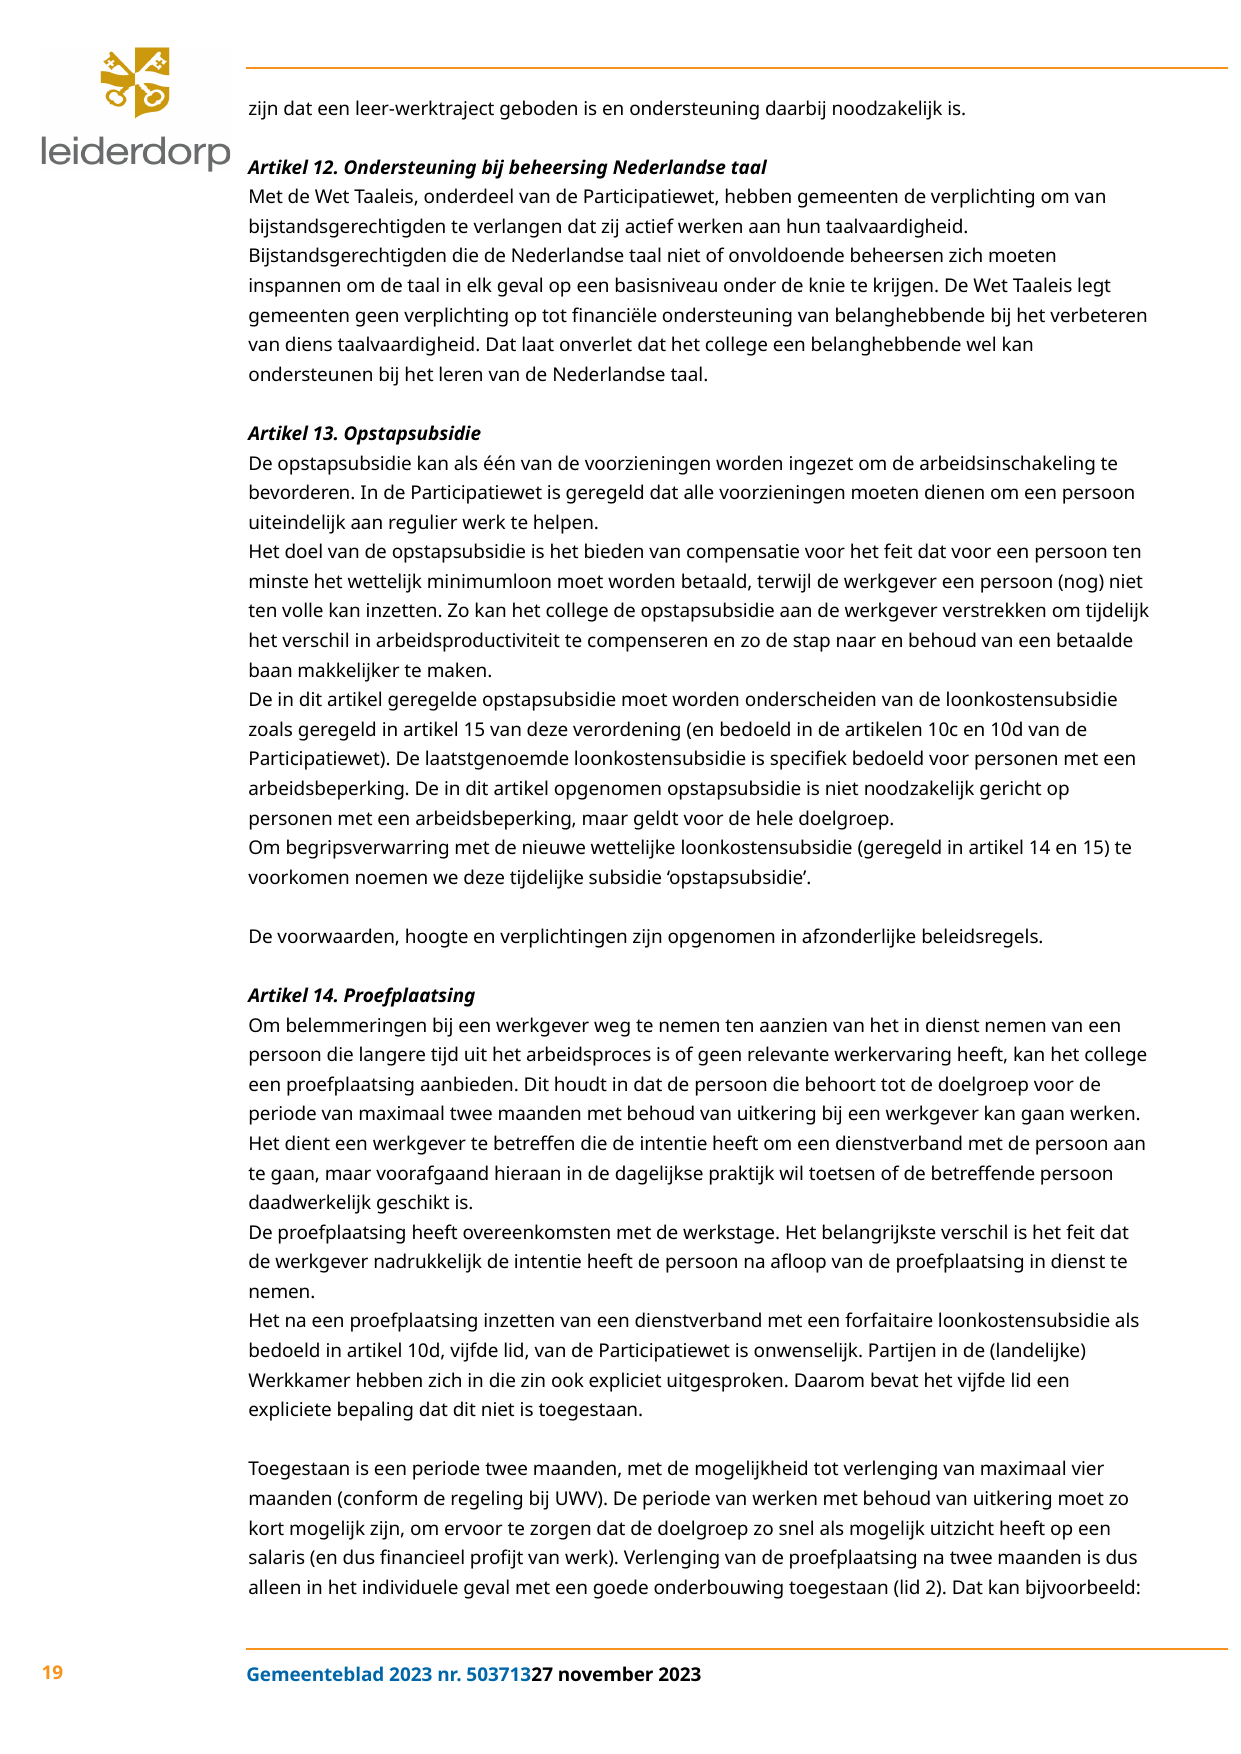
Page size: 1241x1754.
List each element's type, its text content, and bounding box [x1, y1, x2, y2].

text zijn dat een leer-werktraject geboden is en ondersteuning daarbij noodzakelijk is. [248, 95, 1152, 121]
text Artikel 13. Opstapsubsidie [248, 420, 1152, 446]
text De in dit artikel geregelde opstapsubsidie moet worden onderscheiden van de loonkostensubsidie zoals geregeld in artikel 15 van deze verordening (en bedoeld in de artikelen 10c en 10d van de Participatiewet). De laatstgenoemde loonkostensubsidie is specifiek bedoeld voor personen met een arbeidsbeperking. De in dit artikel opgenomen opstapsubsidie is niet noodzakelijk gericht op personen met een arbeidsbeperking, maar geldt voor de hele doelgroep. [248, 686, 1152, 831]
text De voorwaarden, hoogte en verplichtingen zijn opgenomen in afzonderlijke beleidsregels. [248, 923, 1152, 949]
text Het na een proefplaatsing inzetten van een dienstverband met een forfaitaire loonkostensubsidie als bedoeld in artikel 10d, vijfde lid, van de Participatiewet is onwenselijk. Partijen in de (landelijke) Werkkamer hebben zich in die zin ook expliciet uitgesproken. Daarom bevat het vijfde lid een expliciete bepaling dat dit niet is toegestaan. [248, 1308, 1152, 1422]
text Artikel 14. Proefplaatsing [248, 982, 1152, 1008]
text De opstapsubsidie kan als één van de voorzieningen worden ingezet om de arbeidsinschakeling te bevorderen. In de Participatiewet is geregeld dat alle voorzieningen moeten dienen om een persoon uiteindelijk aan regulier werk te helpen. [248, 450, 1152, 535]
picture [41, 47, 231, 172]
text Artikel 12. Ondersteuning bij beheersing Nederlandse taal [248, 154, 1152, 180]
text Het doel van de opstapsubsidie is het bieden van compensatie voor het feit dat voor een persoon ten minste het wettelijk minimumloon moet worden betaald, terwijl de werkgever een persoon (nog) niet ten volle kan inzetten. Zo kan het college de opstapsubsidie aan de werkgever verstrekken om tijdelijk het verschil in arbeidsproductiviteit te compenseren en zo de stap naar en behoud van een betaalde baan makkelijker te maken. [248, 538, 1152, 683]
text De proefplaatsing heeft overeenkomsten met de werkstage. Het belangrijkste verschil is het feit dat de werkgever nadrukkelijk de intentie heeft de persoon na afloop van de proefplaatsing in dienst te nemen. [248, 1219, 1152, 1304]
text Toegestaan is een periode twee maanden, met de mogelijkheid tot verlenging van maximaal vier maanden (conform de regeling bij UWV). De periode van werken met behoud van uitkering moet zo kort mogelijk zijn, om ervoor te zorgen dat de doelgroep zo snel als mogelijk uitzicht heeft op een salaris (en dus financieel profijt van werk). Verlenging van de proefplaatsing na twee maanden is dus alleen in het individuele geval met een goede onderbouwing toegestaan (lid 2). Dat kan bijvoorbeeld: [248, 1456, 1152, 1600]
text Met de Wet Taaleis, onderdeel van de Participatiewet, hebben gemeenten de verplichting om van bijstandsgerechtigden te verlangen dat zij actief werken aan hun taalvaardigheid. Bijstandsgerechtigden die de Nederlandse taal niet of onvoldoende beheersen zich moeten inspannen om de taal in elk geval op een basisniveau onder de knie te krijgen. De Wet Taaleis legt gemeenten geen verplichting op tot financiële ondersteuning van belanghebbende bij het verbeteren van diens taalvaardigheid. Dat laat onverlet dat het college een belanghebbende wel kan ondersteunen bij het leren van de Nederlandse taal. [248, 183, 1152, 387]
text Om belemmeringen bij een werkgever weg te nemen ten aanzien van het in dienst nemen van een persoon die langere tijd uit het arbeidsproces is of geen relevante werkervaring heeft, kan het college een proefplaatsing aanbieden. Dit houdt in dat de persoon die behoort tot de doelgroep voor de periode van maximaal twee maanden met behoud van uitkering bij een werkgever kan gaan werken. Het dient een werkgever te betreffen die de intentie heeft om een dienstverband met de persoon aan te gaan, maar voorafgaand hieraan in de dagelijkse praktijk wil toetsen of de betreffende persoon daadwerkelijk geschikt is. [248, 1012, 1152, 1215]
text Om begripsverwarring met de nieuwe wettelijke loonkostensubsidie (geregeld in artikel 14 en 15) te voorkomen noemen we deze tijdelijke subsidie ‘opstapsubsidie’. [248, 834, 1152, 890]
